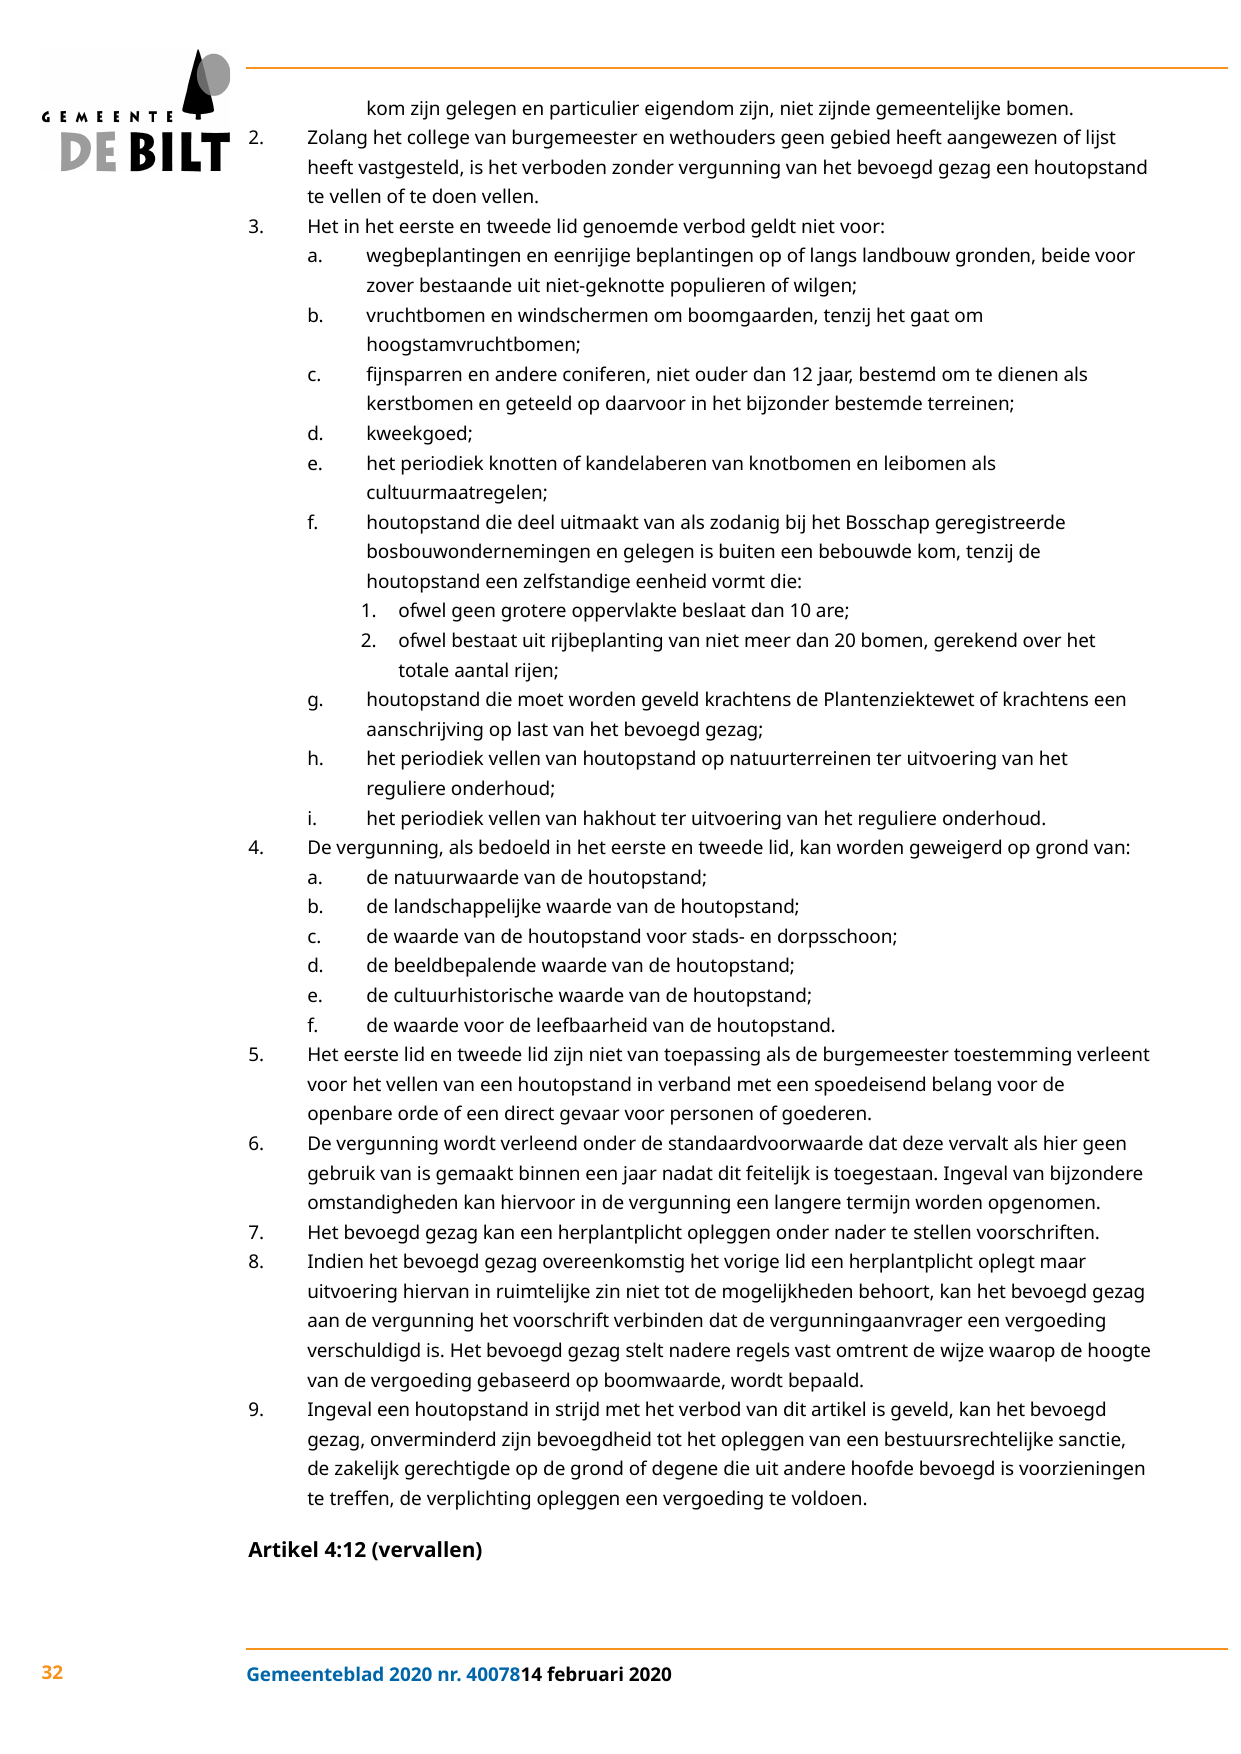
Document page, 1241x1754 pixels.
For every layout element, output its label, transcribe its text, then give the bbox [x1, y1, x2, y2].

list houtopstand die deel uitmaakt van als zodanig bij het Bosschap geregistreerde bosbouwondernemingen en gelegen is buiten een bebouwde kom, tenzij de houtopstand een zelfstandige eenheid vormt die: [307, 509, 1152, 594]
list De vergunning wordt verleend onder de standaardvoorwaarde dat deze vervalt als hier geen gebruik van is gemaakt binnen een jaar nadat dit feitelijk is toegestaan. Ingeval van bijzondere omstandigheden kan hiervoor in de vergunning een langere termijn worden opgenomen. [248, 1130, 1152, 1215]
list Het in het eerste en tweede lid genoemde verbod geldt niet voor: [248, 213, 1152, 239]
list Ingeval een houtopstand in strijd met het verbod van dit artikel is geveld, kan het bevoegd gezag, onverminderd zijn bevoegdheid tot het opleggen van een bestuursrechtelijke sanctie, de zakelijk gerechtigde op de grond of degene die uit andere hoofde bevoegd is voorzieningen te treffen, de verplichting opleggen een vergoeding te voldoen. [248, 1396, 1152, 1511]
list Indien het bevoegd gezag overeenkomstig het vorige lid een herplantplicht oplegt maar uitvoering hiervan in ruimtelijke zin niet tot de mogelijkheden behoort, kan het bevoegd gezag aan de vergunning het voorschrift verbinden dat de vergunningaanvrager een vergoeding verschuldigd is. Het bevoegd gezag stelt nadere regels vast omtrent de wijze waarop de hoogte van de vergoeding gebaseerd op boomwaarde, wordt bepaald. [248, 1248, 1152, 1393]
list de waarde van de houtopstand voor stads- en dorpsschoon; [307, 923, 1152, 949]
list het periodiek vellen van hakhout ter uitvoering van het reguliere onderhoud. [307, 805, 1152, 831]
list wegbeplantingen en eenrijige beplantingen op of langs landbouw gronden, beide voor zover bestaande uit niet-geknotte populieren of wilgen; [307, 243, 1152, 298]
list fijnsparren en andere coniferen, niet ouder dan 12 jaar, bestemd om te dienen als kerstbomen en geteeld op daarvoor in het bijzonder bestemde terreinen; [307, 361, 1152, 416]
list kweekgoed; [307, 420, 1152, 446]
list de landschappelijke waarde van de houtopstand; [307, 893, 1152, 919]
list Het eerste lid en tweede lid zijn niet van toepassing als de burgemeester toestemming verleent voor het vellen van een houtopstand in verband met een spoedeisend belang voor de openbare orde of een direct gevaar voor personen of goederen. [248, 1041, 1152, 1126]
list het periodiek knotten of kandelaberen van knotbomen en leibomen als cultuurmaatregelen; [307, 450, 1152, 505]
list kom zijn gelegen en particulier eigendom zijn, niet zijnde gemeentelijke bomen. [307, 95, 1152, 121]
picture [41, 47, 231, 172]
list houtopstand die moet worden geveld krachtens de Plantenziektewet of krachtens een aanschrijving op last van het bevoegd gezag; [307, 686, 1152, 742]
list vruchtbomen en windschermen om boomgaarden, tenzij het gaat om hoogstamvruchtbomen; [307, 302, 1152, 357]
list de cultuurhistorische waarde van de houtopstand; [307, 982, 1152, 1008]
list de beeldbepalende waarde van de houtopstand; [307, 953, 1152, 978]
list Zolang het college van burgemeester en wethouders geen gebied heeft aangewezen of lijst heeft vastgesteld, is het verboden zonder vergunning van het bevoegd gezag een houtopstand te vellen of te doen vellen. [248, 124, 1152, 209]
list Het bevoegd gezag kan een herplantplicht opleggen onder nader te stellen voorschriften. [248, 1219, 1152, 1245]
list De vergunning, als bedoeld in het eerste en tweede lid, kan worden geweigerd op grond van: [248, 834, 1152, 860]
list de natuurwaarde van de houtopstand; [307, 864, 1152, 890]
list ofwel bestaat uit rijbeplanting van niet meer dan 20 bomen, gerekend over het totale aantal rijen; [361, 627, 1152, 683]
list de waarde voor de leefbaarheid van de houtopstand. [307, 1012, 1152, 1038]
list ofwel geen grotere oppervlakte beslaat dan 10 are; [361, 598, 1152, 623]
text Artikel 4:12 (vervallen) [248, 1536, 1152, 1564]
list het periodiek vellen van houtopstand op natuurterreinen ter uitvoering van het reguliere onderhoud; [307, 746, 1152, 801]
